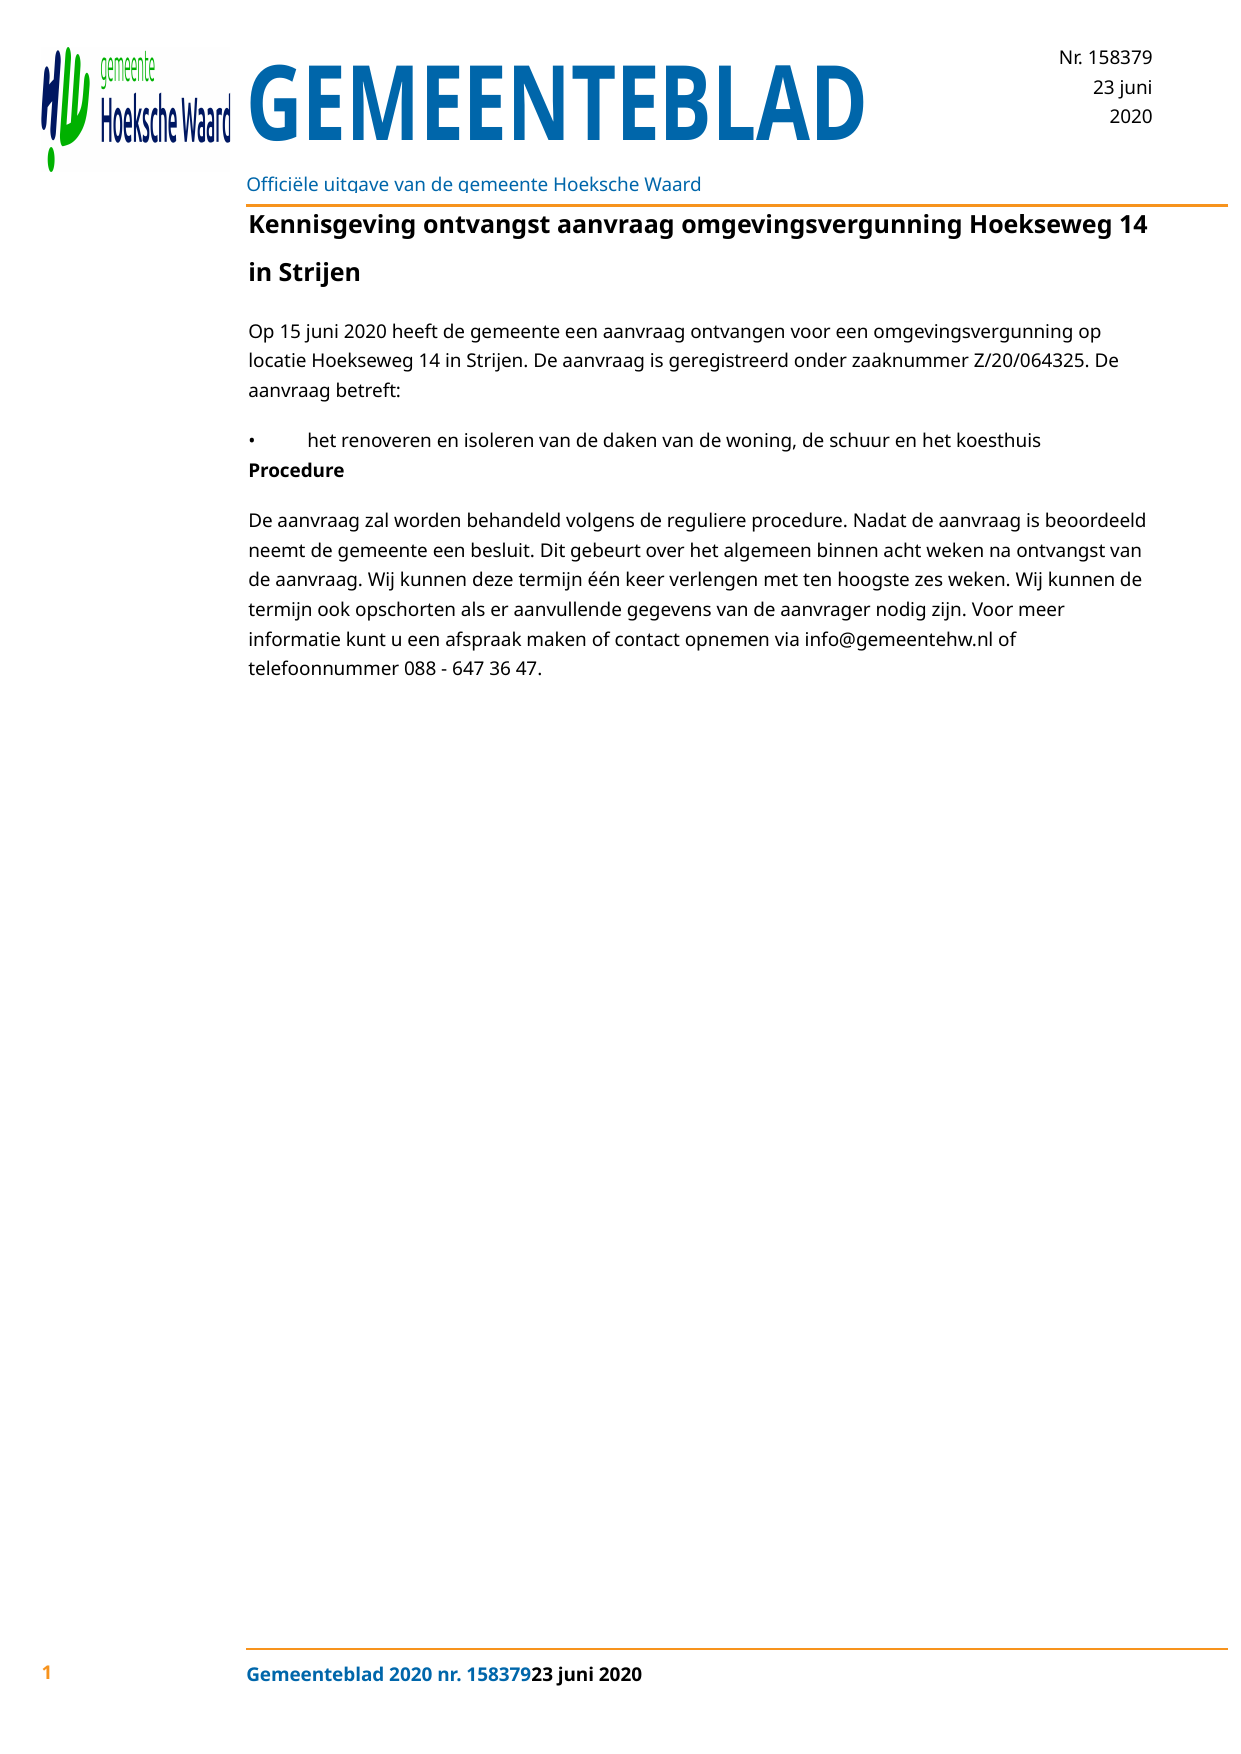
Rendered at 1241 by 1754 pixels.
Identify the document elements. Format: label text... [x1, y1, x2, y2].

text Procedure [248, 457, 1152, 483]
picture [41, 47, 231, 172]
text Op 15 juni 2020 heeft de gemeente een aanvraag ontvangen voor een omgevingsvergunning op locatie Hoekseweg 14 in Strijen. De aanvraag is geregistreerd onder zaaknummer Z/20/064325. De aanvraag betreft: [248, 318, 1152, 403]
text De aanvraag zal worden behandeld volgens de reguliere procedure. Nadat de aanvraag is beoordeeld neemt de gemeente een besluit. Dit gebeurt over het algemeen binnen acht weken na ontvangst van de aanvraag. Wij kunnen deze termijn één keer verlengen met ten hoogste zes weken. Wij kunnen de termijn ook opschorten als er aanvullende gegevens van de aanvrager nodig zijn. Voor meer informatie kunt u een afspraak maken of contact opnemen via info@gemeentehw.nl of telefoonnummer 088 - 647 36 47. [248, 507, 1152, 681]
list het renoveren en isoleren van de daken van de woning, de schuur en het koesthuis [248, 427, 1152, 453]
text Kennisgeving ontvangst aanvraag omgevingsvergunning Hoekseweg 14 in Strijen [248, 207, 1152, 288]
